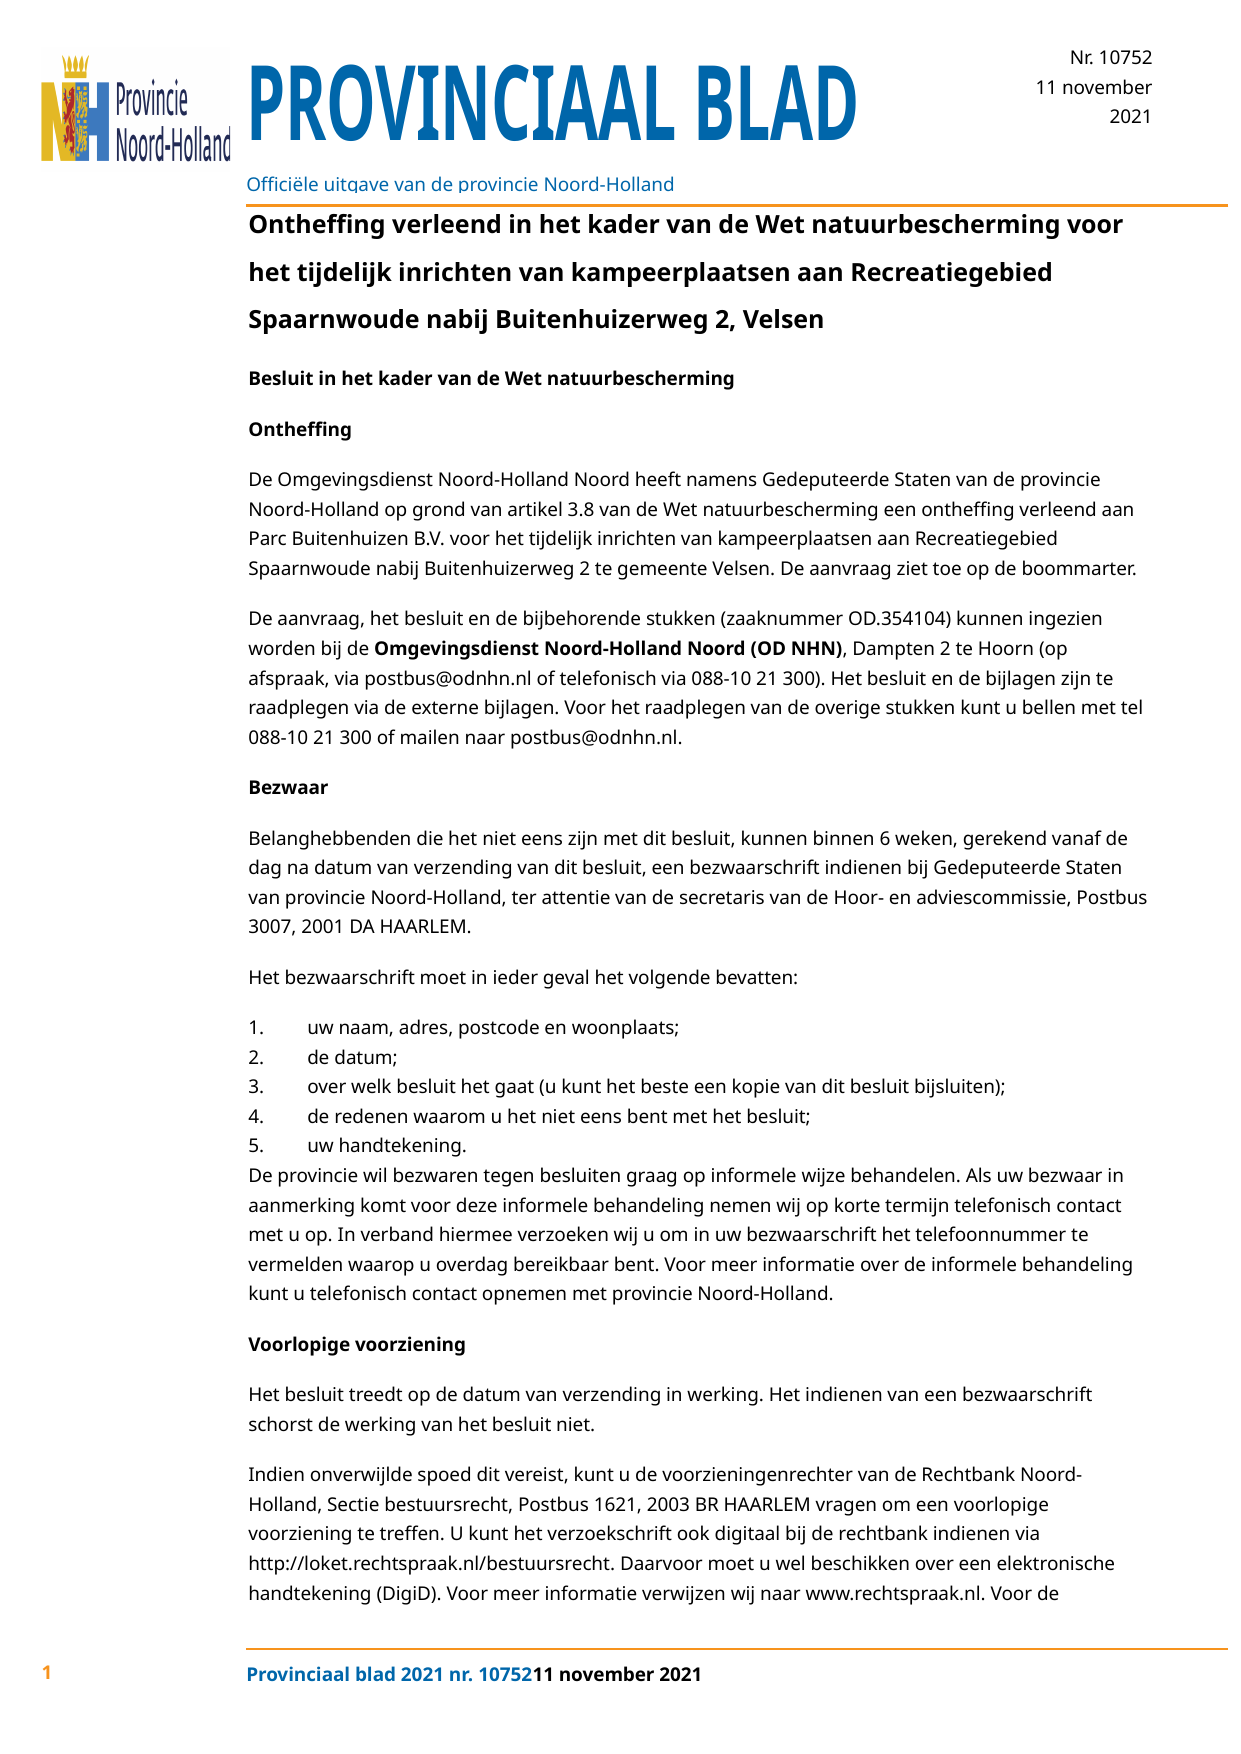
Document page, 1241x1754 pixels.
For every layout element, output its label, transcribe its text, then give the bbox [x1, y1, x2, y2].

text Belanghebbenden die het niet eens zijn met dit besluit, kunnen binnen 6 weken, gerekend vanaf de dag na datum van verzending van dit besluit, een bezwaarschrift indienen bij Gedeputeerde Staten van provincie Noord-Holland, ter attentie van de secretaris van de Hoor- en adviescommissie, Postbus 3007, 2001 DA HAARLEM. [248, 825, 1152, 939]
list uw handtekening. [248, 1133, 1152, 1158]
text Ontheffing verleend in het kader van de Wet natuurbescherming voor het tijdelijk inrichten van kampeerplaatsen aan Recreatiegebied Spaarnwoude nabij Buitenhuizerweg 2, Velsen [248, 207, 1152, 336]
list over welk besluit het gaat (u kunt het beste een kopie van dit besluit bijsluiten); [248, 1073, 1152, 1099]
text De provincie wil bezwaren tegen besluiten graag op informele wijze behandelen. Als uw bezwaar in aanmerking komt voor deze informele behandeling nemen wij op korte termijn telefonisch contact met u op. In verband hiermee verzoeken wij u om in uw bezwaarschrift het telefoonnummer te vermelden waarop u overdag bereikbaar bent. Voor meer informatie over de informele behandeling kunt u telefonisch contact opnemen met provincie Noord-Holland. [248, 1162, 1152, 1306]
text Het besluit treedt op de datum van verzending in werking. Het indienen van een bezwaarschrift schorst de werking van het besluit niet. [248, 1381, 1152, 1437]
text De aanvraag, het besluit en de bijbehorende stukken (zaaknummer OD.354104) kunnen ingezien worden bij de Omgevingsdienst Noord-Holland Noord (OD NHN), Dampten 2 te Hoorn (op afspraak, via postbus@odnhn.nl of telefonisch via 088-10 21 300). Het besluit en de bijlagen zijn te raadplegen via de externe bijlagen. Voor het raadplegen van de overige stukken kunt u bellen met tel 088-10 21 300 of mailen naar postbus@odnhn.nl. [248, 606, 1152, 749]
text Besluit in het kader van de Wet natuurbescherming [248, 366, 1152, 391]
text Het bezwaarschrift moet in ieder geval het volgende bevatten: [248, 964, 1152, 989]
list de redenen waarom u het niet eens bent met het besluit; [248, 1103, 1152, 1129]
text De Omgevingsdienst Noord-Holland Noord heeft namens Gedeputeerde Staten van de provincie Noord-Holland op grond van artikel 3.8 van de Wet natuurbescherming een ontheffing verleend aan Parc Buitenhuizen B.V. voor het tijdelijk inrichten van kampeerplaatsen aan Recreatiegebied Spaarnwoude nabij Buitenhuizerweg 2 te gemeente Velsen. De aanvraag ziet toe op de boommarter. [248, 466, 1152, 581]
picture [41, 47, 231, 172]
text Ontheffing [248, 416, 1152, 442]
list de datum; [248, 1044, 1152, 1069]
list uw naam, adres, postcode en woonplaats; [248, 1014, 1152, 1040]
text Voorlopige voorziening [248, 1331, 1152, 1357]
text Indien onverwijlde spoed dit vereist, kunt u de voorzieningenrechter van de Rechtbank Noord-Holland, Sectie bestuursrecht, Postbus 1621, 2003 BR HAARLEM vragen om een voorlopige voorziening te treffen. U kunt het verzoekschrift ook digitaal bij de rechtbank indienen via http://loket.rechtspraak.nl/bestuursrecht. Daarvoor moet u wel beschikken over een elektronische handtekening (DigiD). Voor meer informatie verwijzen wij naar www.rechtspraak.nl. Voor de [248, 1461, 1152, 1605]
text Bezwaar [248, 774, 1152, 800]
